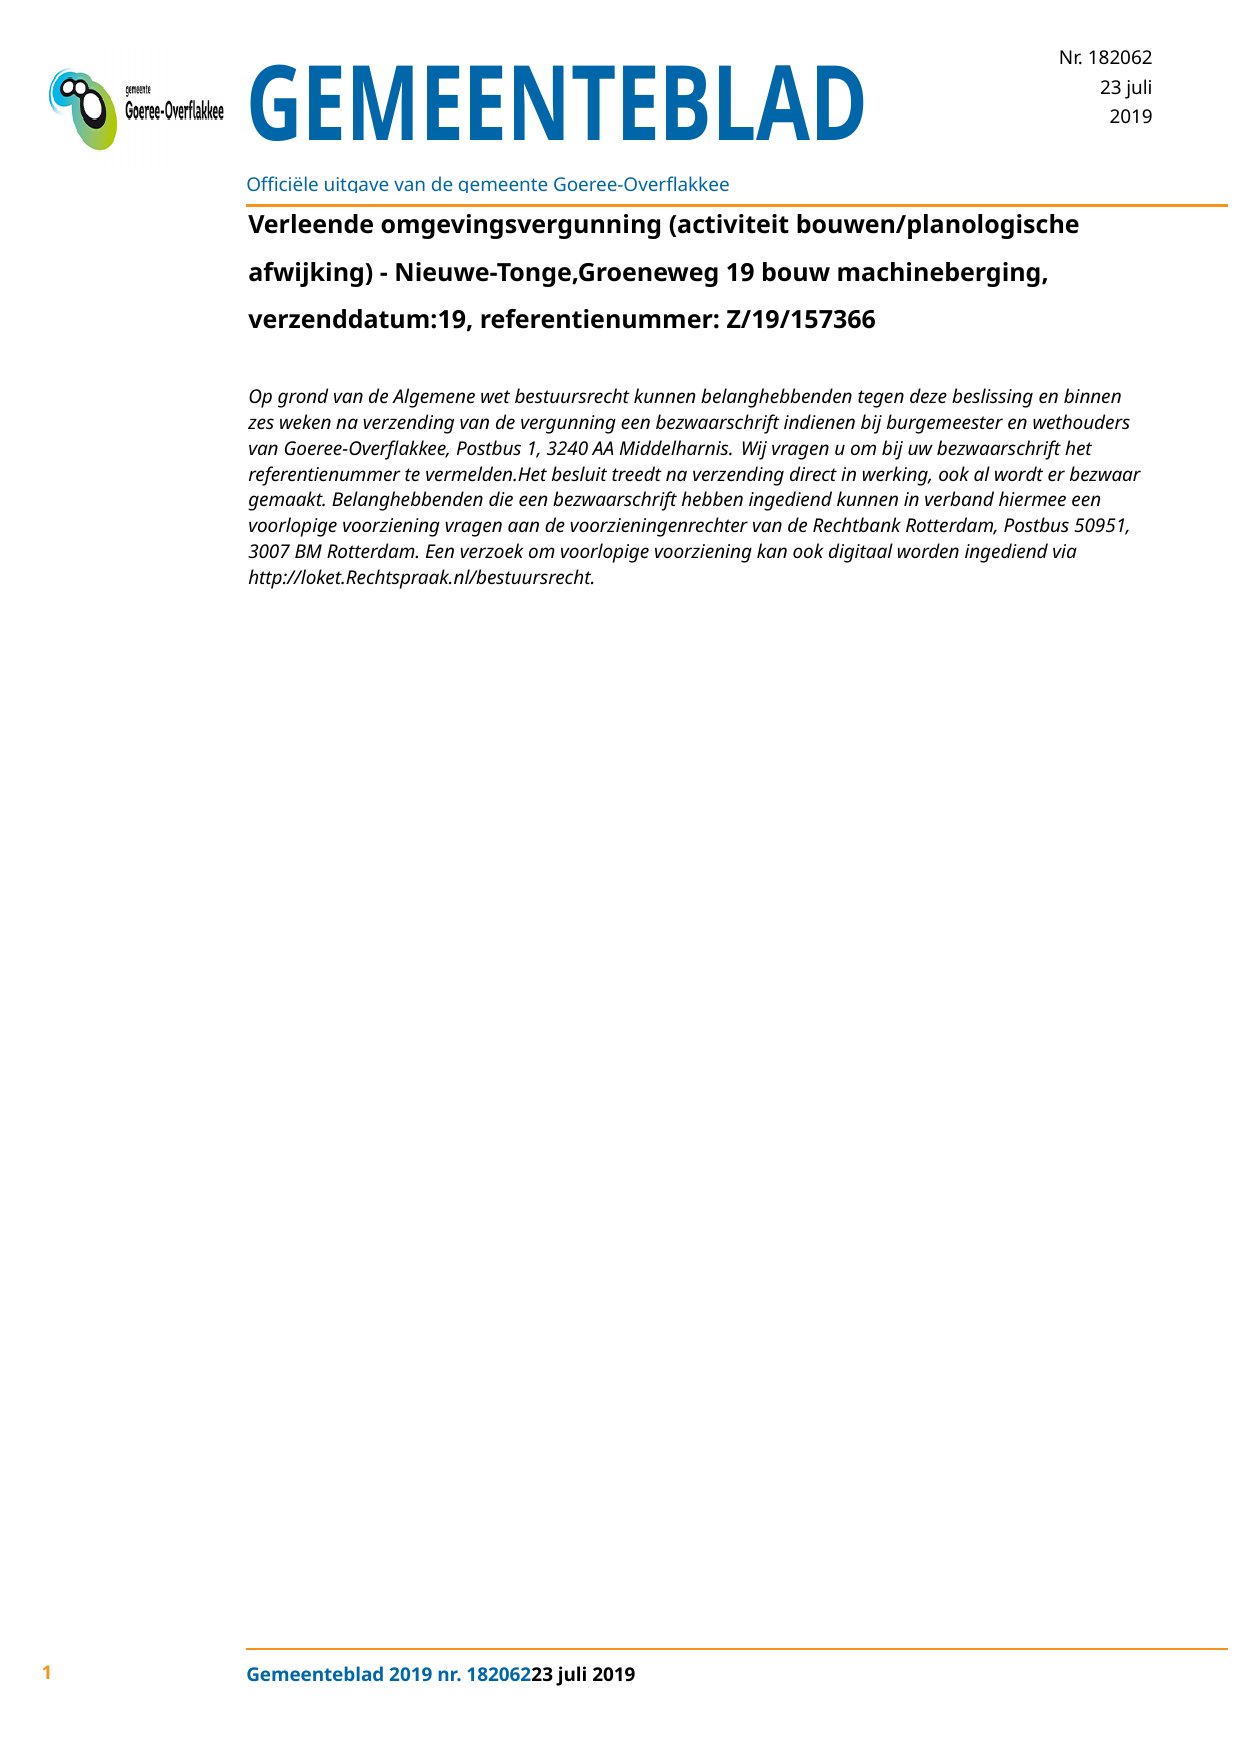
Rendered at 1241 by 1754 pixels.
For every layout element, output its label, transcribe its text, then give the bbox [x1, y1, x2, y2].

text Op grond van de Algemene wet bestuursrecht kunnen belanghebbenden tegen deze beslissing en binnen zes weken na verzending van de vergunning een bezwaarschrift indienen bij burgemeester en wethouders van Goeree-Overflakkee, Postbus 1, 3240 AA Middelharnis. Wij vragen u om bij uw bezwaarschrift het referentienummer te vermelden.Het besluit treedt na verzending direct in werking, ook al wordt er bezwaar gemaakt. Belanghebbenden die een bezwaarschrift hebben ingediend kunnen in verband hiermee een voorlopige voorziening vragen aan de voorzieningenrechter van de Rechtbank Rotterdam, Postbus 50951, 3007 BM Rotterdam. Een verzoek om voorlopige voorziening kan ook digitaal worden ingediend via http://loket.Rechtspraak.nl/bestuursrecht. [248, 384, 1152, 589]
text Verleende omgevingsvergunning (activiteit bouwen/planologische afwijking) - Nieuwe-Tonge,Groeneweg 19 bouw machineberging, verzenddatum:19, referentienummer: Z/19/157366 [248, 207, 1152, 336]
picture [41, 47, 231, 172]
